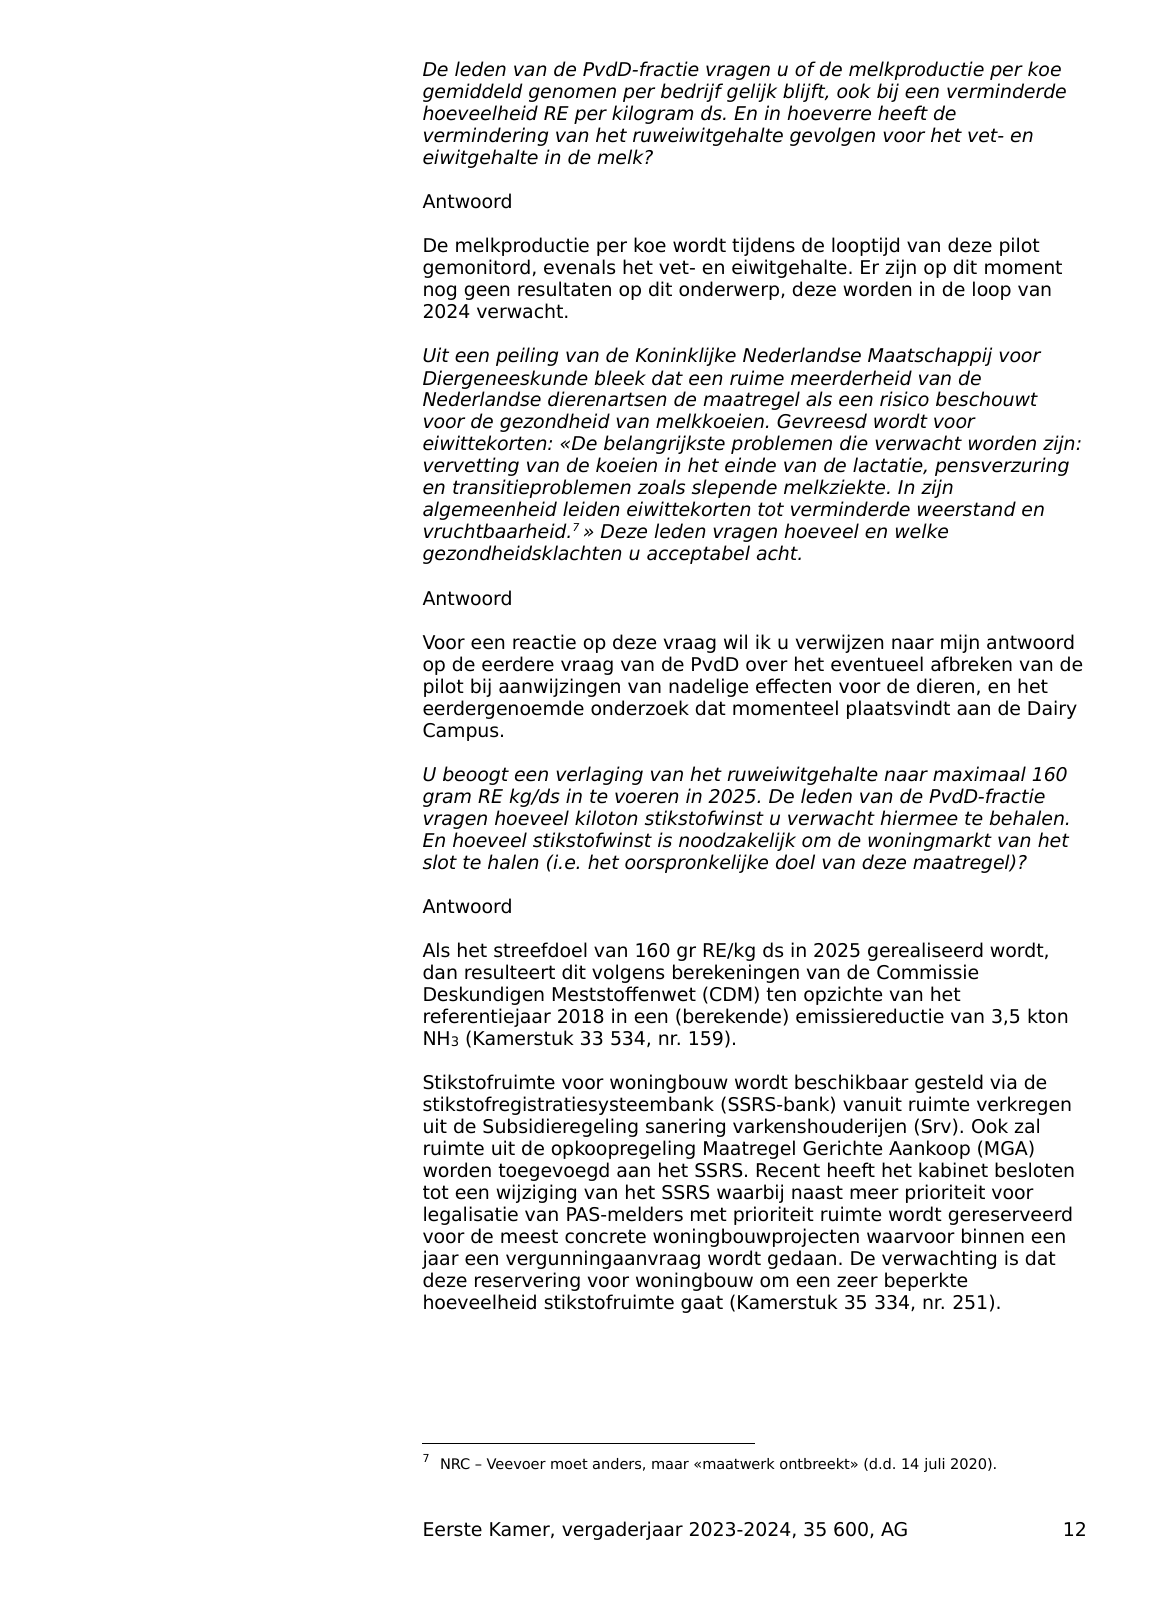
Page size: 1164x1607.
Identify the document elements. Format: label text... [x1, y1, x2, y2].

text Als het streefdoel van 160 gr RE/kg ds in 2025 gerealiseerd wordt, dan resulteert dit volgens berekeningen van de Commissie Deskundigen Meststoffenwet (CDM) ten opzichte van het referentiejaar 2018 in een (berekende) emissiereductie van 3,5 kton NH3 (Kamerstuk 33 534, nr. 159). [422, 940, 1087, 1050]
text NRC – Veevoer moet anders, maar «maatwerk ontbreekt» (d.d. 14 juli 2020). [422, 1452, 1087, 1474]
subtitle Antwoord [422, 587, 1087, 609]
text U beoogt een verlaging van het ruweiwitgehalte naar maximaal 160 gram RE kg/ds in te voeren in 2025. De leden van de PvdD-fractie vragen hoeveel kiloton stikstofwinst u verwacht hiermee te behalen. En hoeveel stikstofwinst is noodzakelijk om de woningmarkt van het slot te halen (i.e. het oorspronkelijke doel van deze maatregel)? [422, 764, 1087, 873]
text Uit een peiling van de Koninklijke Nederlandse Maatschappij voor Diergeneeskunde bleek dat een ruime meerderheid van de Nederlandse dierenartsen de maatregel als een risico beschouwt voor de gezondheid van melkkoeien. Gevreesd wordt voor eiwittekorten: «De belangrijkste problemen die verwacht worden zijn: vervetting van de koeien in het einde van de lactatie, pensverzuring en transitieproblemen zoals slepende melkziekte. In zijn algemeenheid leiden eiwittekorten tot verminderde weerstand en vruchtbaarheid.» Deze leden vragen hoeveel en welke gezondheidsklachten u acceptabel acht. [422, 345, 1087, 565]
subtitle Antwoord [422, 896, 1087, 918]
text De leden van de PvdD-fractie vragen u of de melkproductie per koe gemiddeld genomen per bedrijf gelijk blijft, ook bij een verminderde hoeveelheid RE per kilogram ds. En in hoeverre heeft de vermindering van het ruweiwitgehalte gevolgen voor het vet- en eiwitgehalte in de melk? [422, 59, 1087, 169]
text De melkproductie per koe wordt tijdens de looptijd van deze pilot gemonitord, evenals het vet- en eiwitgehalte. Er zijn op dit moment nog geen resultaten op dit onderwerp, deze worden in de loop van 2024 verwacht. [422, 235, 1087, 323]
subtitle Antwoord [422, 191, 1087, 213]
text Stikstofruimte voor woningbouw wordt beschikbaar gesteld via de stikstofregistratiesysteembank (SSRS-bank) vanuit ruimte verkregen uit de Subsidieregeling sanering varkenshouderijen (Srv). Ook zal ruimte uit de opkoopregeling Maatregel Gerichte Aankoop (MGA) worden toegevoegd aan het SSRS. Recent heeft het kabinet besloten tot een wijziging van het SSRS waarbij naast meer prioriteit voor legalisatie van PAS-melders met prioriteit ruimte wordt gereserveerd voor de meest concrete woningbouwprojecten waarvoor binnen een jaar een vergunningaanvraag wordt gedaan. De verwachting is dat deze reservering voor woningbouw om een zeer beperkte hoeveelheid stikstofruimte gaat (Kamerstuk 35 334, nr. 251). [422, 1072, 1087, 1314]
text Voor een reactie op deze vraag wil ik u verwijzen naar mijn antwoord op de eerdere vraag van de PvdD over het eventueel afbreken van de pilot bij aanwijzingen van nadelige effecten voor de dieren, en het eerdergenoemde onderzoek dat momenteel plaatsvindt aan de Dairy Campus. [422, 632, 1087, 741]
